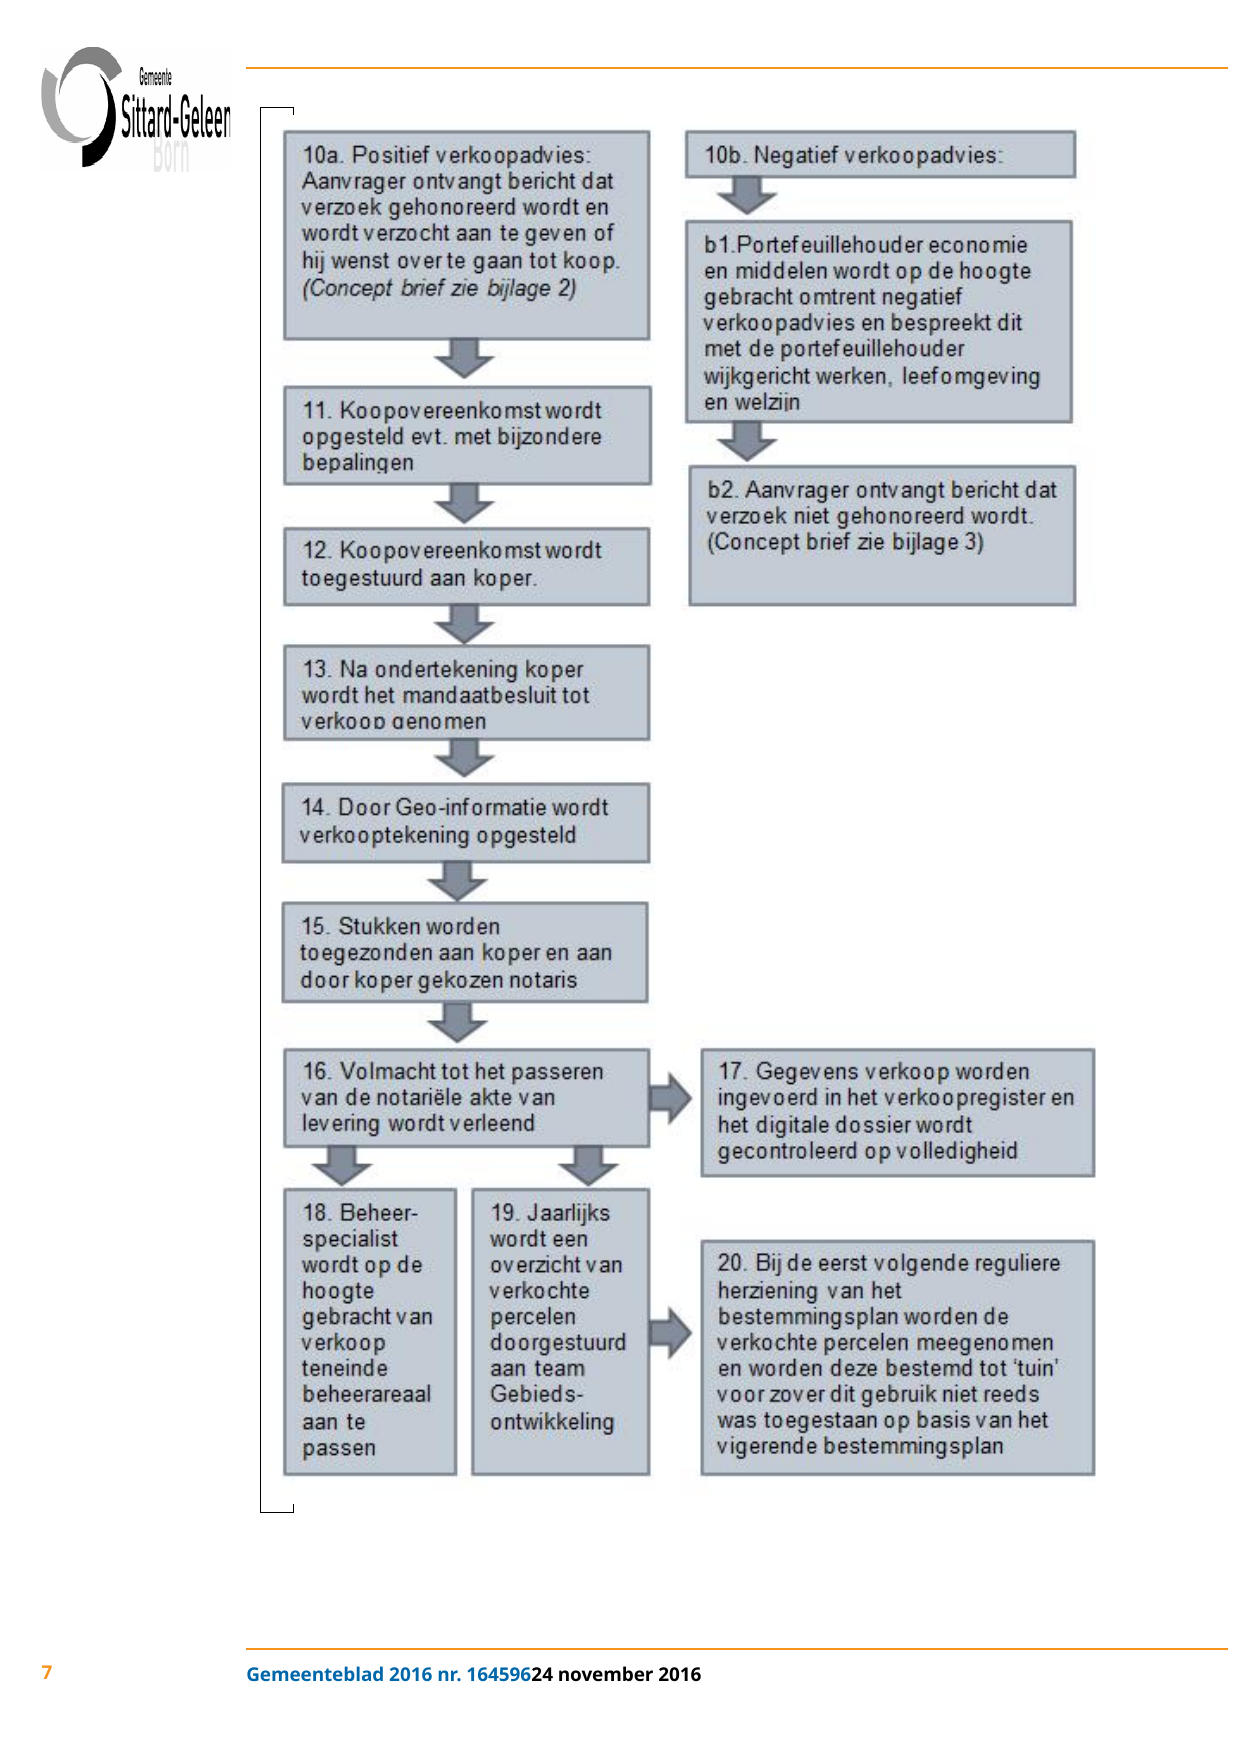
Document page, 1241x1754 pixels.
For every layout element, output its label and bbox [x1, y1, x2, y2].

picture [268, 115, 1132, 1504]
picture [41, 47, 231, 172]
